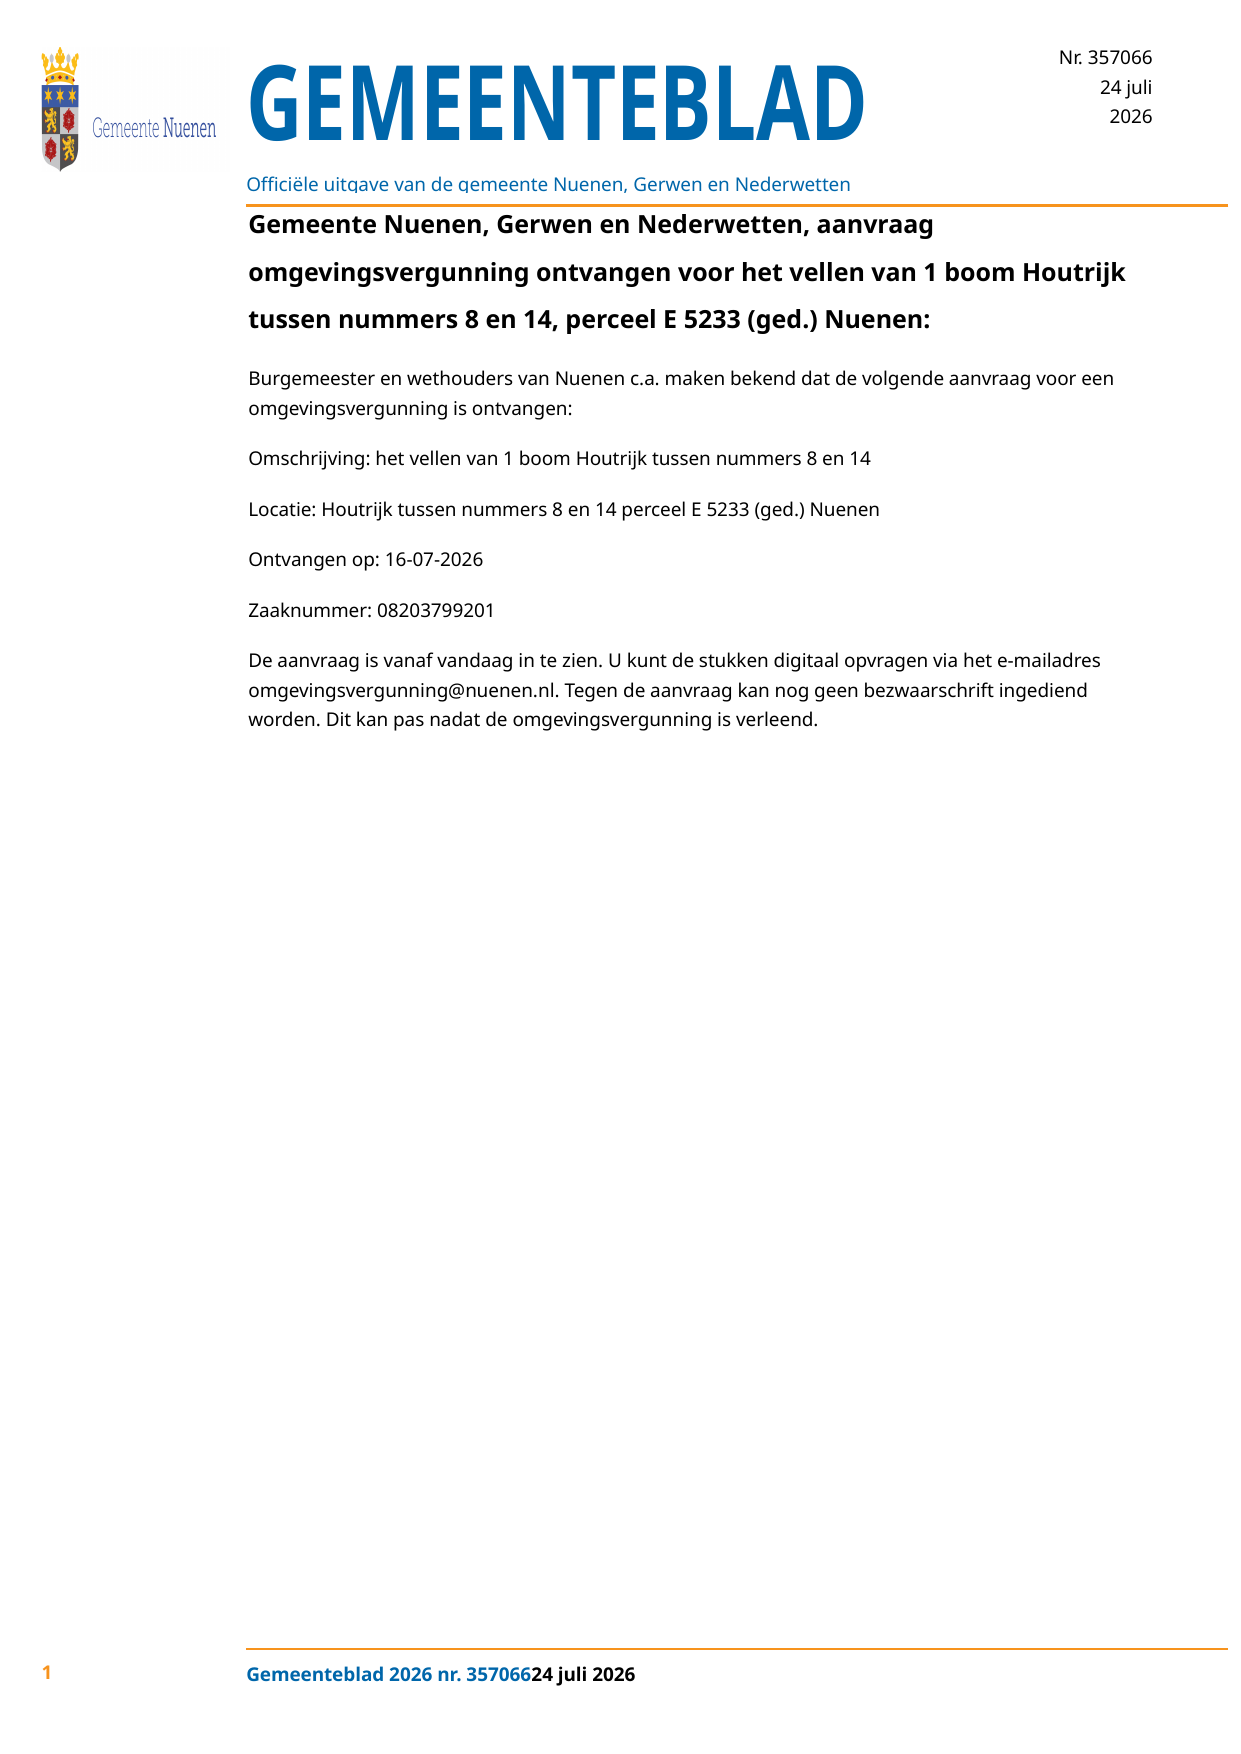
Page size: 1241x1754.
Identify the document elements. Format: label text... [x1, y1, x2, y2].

text Omschrijving: het vellen van 1 boom Houtrijk tussen nummers 8 en 14 [248, 446, 1152, 471]
text Ontvangen op: 16-07-2026 [248, 546, 1152, 572]
text Zaaknummer: 08203799201 [248, 597, 1152, 622]
text Burgemeester en wethouders van Nuenen c.a. maken bekend dat de volgende aanvraag voor een omgevingsvergunning is ontvangen: [248, 366, 1152, 421]
text Locatie: Houtrijk tussen nummers 8 en 14 perceel E 5233 (ged.) Nuenen [248, 496, 1152, 522]
text Gemeente Nuenen, Gerwen en Nederwetten, aanvraag omgevingsvergunning ontvangen voor het vellen van 1 boom Houtrijk tussen nummers 8 en 14, perceel E 5233 (ged.) Nuenen: [248, 207, 1152, 336]
picture [41, 47, 231, 172]
text De aanvraag is vanaf vandaag in te zien. U kunt de stukken digitaal opvragen via het e-mailadres omgevingsvergunning@nuenen.nl. Tegen de aanvraag kan nog geen bezwaarschrift ingediend worden. Dit kan pas nadat de omgevingsvergunning is verleend. [248, 647, 1152, 732]
